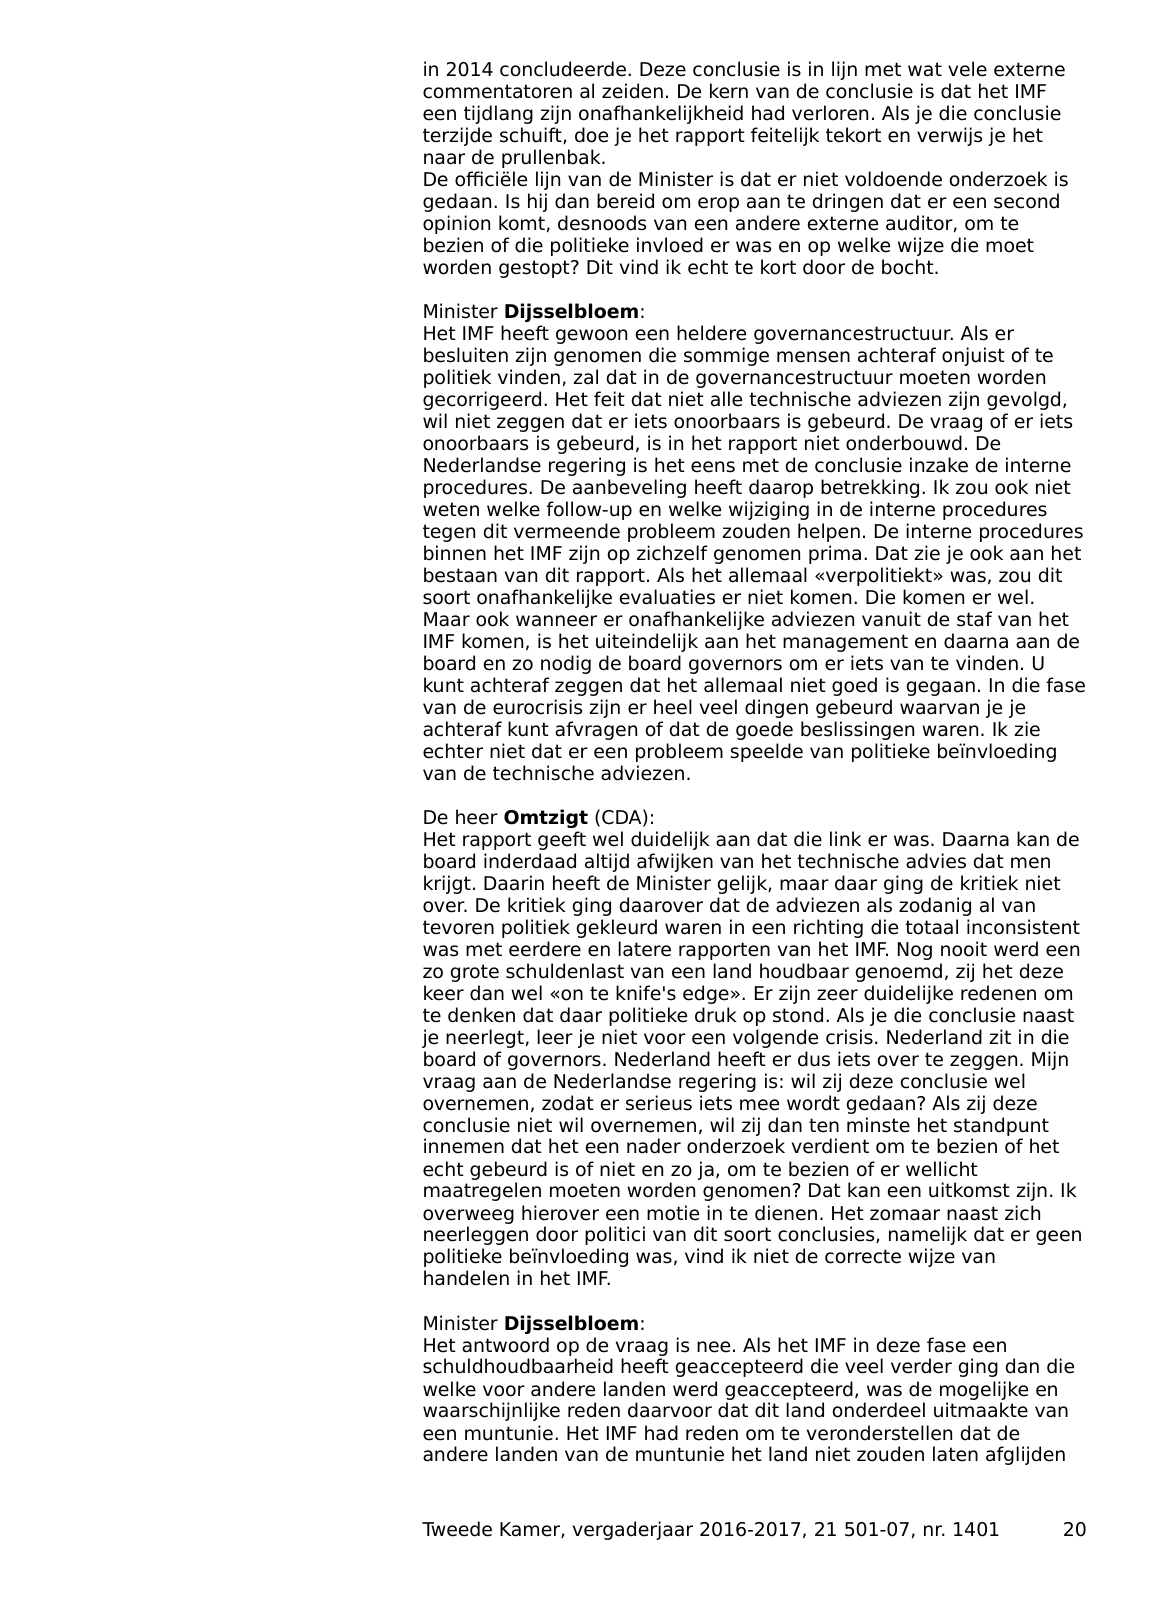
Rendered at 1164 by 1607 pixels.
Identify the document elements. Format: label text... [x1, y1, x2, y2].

text Het IMF heeft gewoon een heldere governancestructuur. Als er besluiten zijn genomen die sommige mensen achteraf onjuist of te politiek vinden, zal dat in de governancestructuur moeten worden gecorrigeerd. Het feit dat niet alle technische adviezen zijn gevolgd, wil niet zeggen dat er iets onoorbaars is gebeurd. De vraag of er iets onoorbaars is gebeurd, is in het rapport niet onderbouwd. De Nederlandse regering is het eens met de conclusie inzake de interne procedures. De aanbeveling heeft daarop betrekking. Ik zou ook niet weten welke follow-up en welke wijziging in de interne procedures tegen dit vermeende probleem zouden helpen. De interne procedures binnen het IMF zijn op zichzelf genomen prima. Dat zie je ook aan het bestaan van dit rapport. Als het allemaal «verpolitiekt» was, zou dit soort onafhankelijke evaluaties er niet komen. Die komen er wel. Maar ook wanneer er onafhankelijke adviezen vanuit de staf van het IMF komen, is het uiteindelijk aan het management en daarna aan de board en zo nodig de board governors om er iets van te vinden. U kunt achteraf zeggen dat het allemaal niet goed is gegaan. In die fase van de eurocrisis zijn er heel veel dingen gebeurd waarvan je je achteraf kunt afvragen of dat de goede beslissingen waren. Ik zie echter niet dat er een probleem speelde van politieke beïnvloeding van de technische adviezen. [422, 323, 1087, 784]
text in 2014 concludeerde. Deze conclusie is in lijn met wat vele externe commentatoren al zeiden. De kern van de conclusie is dat het IMF een tijdlang zijn onafhankelijkheid had verloren. Als je die conclusie terzijde schuift, doe je het rapport feitelijk tekort en verwijs je het naar de prullenbak. [422, 59, 1087, 169]
text De heer Omtzigt (CDA): [422, 807, 1087, 829]
text De officiële lijn van de Minister is dat er niet voldoende onderzoek is gedaan. Is hij dan bereid om erop aan te dringen dat er een second opinion komt, desnoods van een andere externe auditor, om te bezien of die politieke invloed er was en op welke wijze die moet worden gestopt? Dit vind ik echt te kort door de bocht. [422, 169, 1087, 279]
text Minister Dijsselbloem: [422, 1312, 1087, 1334]
text Minister Dijsselbloem: [422, 301, 1087, 323]
text Het rapport geeft wel duidelijk aan dat die link er was. Daarna kan de board inderdaad altijd afwijken van het technische advies dat men krijgt. Daarin heeft de Minister gelijk, maar daar ging de kritiek niet over. De kritiek ging daarover dat de adviezen als zodanig al van tevoren politiek gekleurd waren in een richting die totaal inconsistent was met eerdere en latere rapporten van het IMF. Nog nooit werd een zo grote schuldenlast van een land houdbaar genoemd, zij het deze keer dan wel «on te knife's edge». Er zijn zeer duidelijke redenen om te denken dat daar politieke druk op stond. Als je die conclusie naast je neerlegt, leer je niet voor een volgende crisis. Nederland zit in die board of governors. Nederland heeft er dus iets over te zeggen. Mijn vraag aan de Nederlandse regering is: wil zij deze conclusie wel overnemen, zodat er serieus iets mee wordt gedaan? Als zij deze conclusie niet wil overnemen, wil zij dan ten minste het standpunt innemen dat het een nader onderzoek verdient om te bezien of het echt gebeurd is of niet en zo ja, om te bezien of er wellicht maatregelen moeten worden genomen? Dat kan een uitkomst zijn. Ik overweeg hierover een motie in te dienen. Het zomaar naast zich neerleggen door politici van dit soort conclusies, namelijk dat er geen politieke beïnvloeding was, vind ik niet de correcte wijze van handelen in het IMF. [422, 829, 1087, 1290]
text Het antwoord op de vraag is nee. Als het IMF in deze fase een schuldhoudbaarheid heeft geaccepteerd die veel verder ging dan die welke voor andere landen werd geaccepteerd, was de mogelijke en waarschijnlijke reden daarvoor dat dit land onderdeel uitmaakte van een muntunie. Het IMF had reden om te veronderstellen dat de andere landen van de muntunie het land niet zouden laten afglijden [422, 1334, 1087, 1466]
